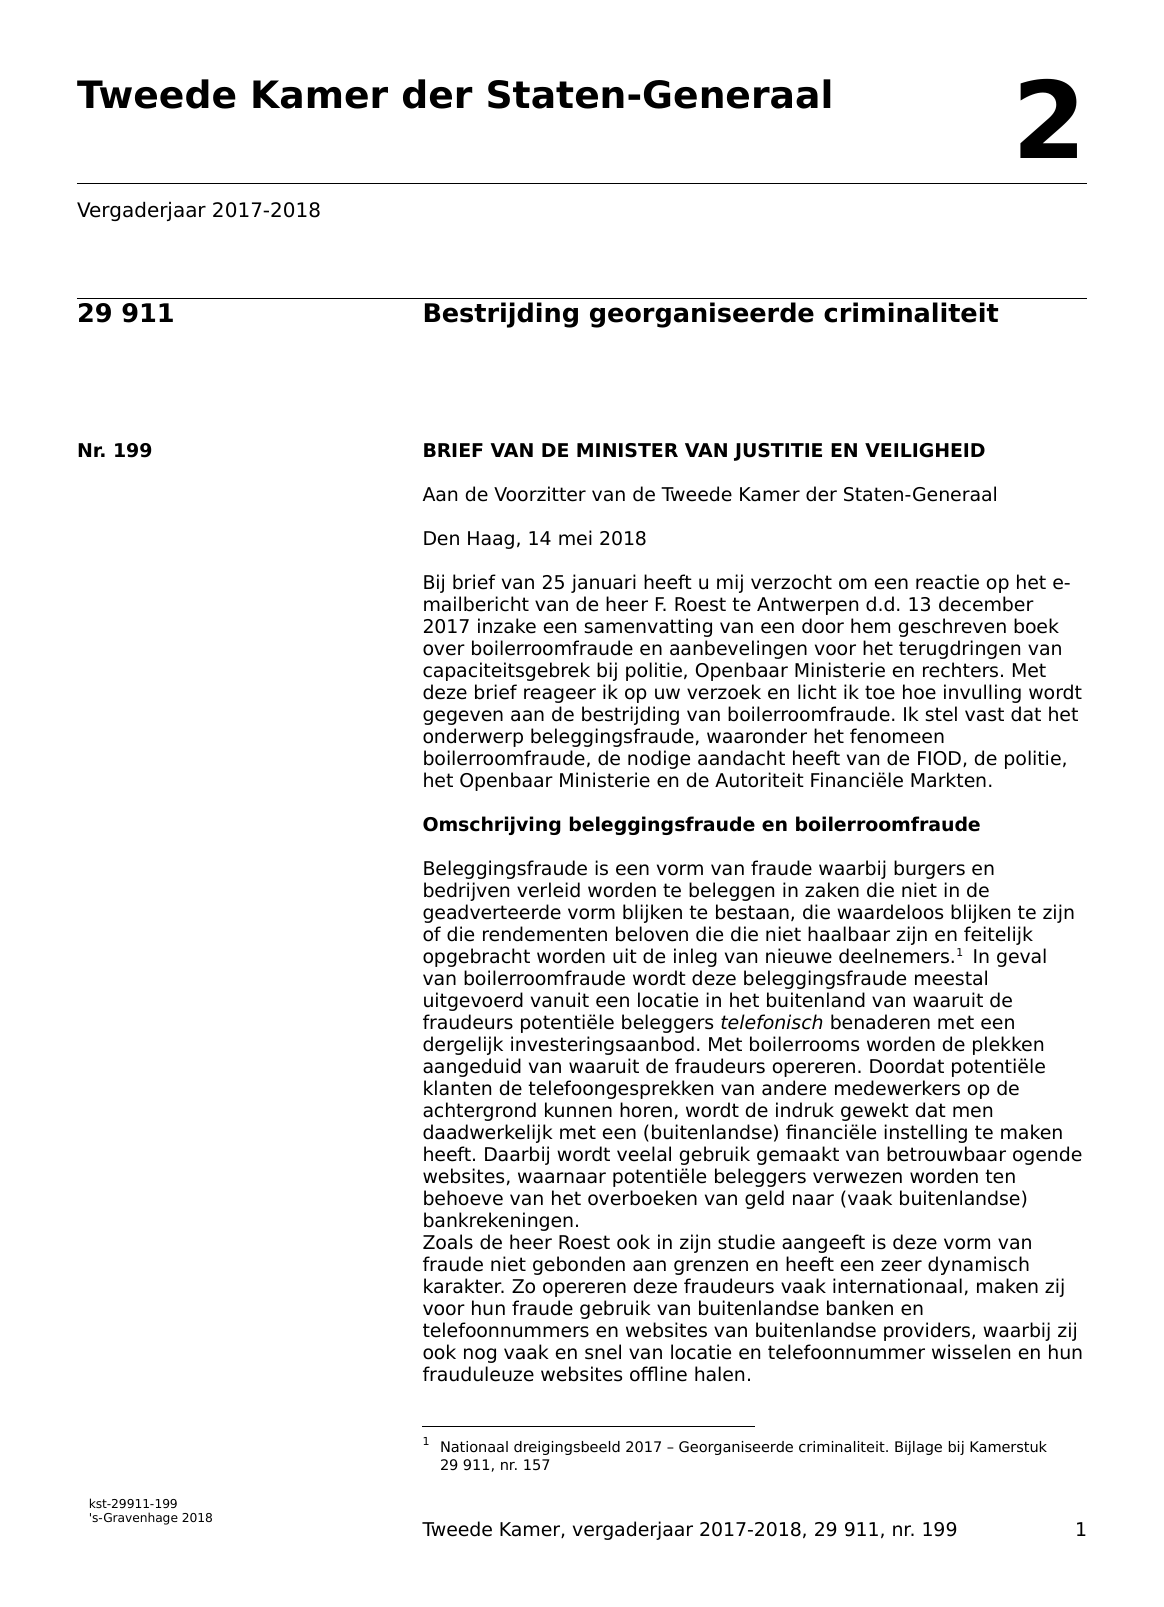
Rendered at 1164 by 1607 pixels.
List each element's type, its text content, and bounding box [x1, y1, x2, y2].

subtitle 29 911 Bestrijding georganiseerde criminaliteit [77, 299, 1087, 329]
text Zoals de heer Roest ook in zijn studie aangeeft is deze vorm van fraude niet gebonden aan grenzen en heeft een zeer dynamisch karakter. Zo opereren deze fraudeurs vaak internationaal, maken zij voor hun fraude gebruik van buitenlandse banken en telefoonnummers en websites van buitenlandse providers, waarbij zij ook nog vaak en snel van locatie en telefoonnummer wisselen en hun frauduleuze websites offline halen. [422, 1232, 1087, 1386]
text Nationaal dreigingsbeeld 2017 – Georganiseerde criminaliteit. Bijlage bij Kamerstuk 29 911, nr. 157 [422, 1435, 1087, 1474]
text Aan de Voorzitter van de Tweede Kamer der Staten-Generaal [422, 484, 1087, 506]
text 's-Gravenhage 2018 [88, 1511, 323, 1525]
text Bij brief van 25 januari heeft u mij verzocht om een reactie op het e-mailbericht van de heer F. Roest te Antwerpen d.d. 13 december 2017 inzake een samenvatting van een door hem geschreven boek over boilerroomfraude en aanbevelingen voor het terugdringen van capaciteitsgebrek bij politie, Openbaar Ministerie en rechters. Met deze brief reageer ik op uw verzoek en licht ik toe hoe invulling wordt gegeven aan de bestrijding van boilerroomfraude. Ik stel vast dat het onderwerp beleggingsfraude, waaronder het fenomeen boilerroomfraude, de nodige aandacht heeft van de FIOD, de politie, het Openbaar Ministerie en de Autoriteit Financiële Markten. [422, 572, 1087, 792]
text kst-29911-199 [88, 1497, 323, 1511]
table_header 2 [886, 59, 1087, 183]
text Beleggingsfraude is een vorm van fraude waarbij burgers en bedrijven verleid worden te beleggen in zaken die niet in de geadverteerde vorm blijken te bestaan, die waardeloos blijken te zijn of die rendementen beloven die die niet haalbaar zijn en feitelijk opgebracht worden uit de inleg van nieuwe deelnemers. In geval van boilerroomfraude wordt deze beleggingsfraude meestal uitgevoerd vanuit een locatie in het buitenland van waaruit de fraudeurs potentiële beleggers telefonisch benaderen met een dergelijk investeringsaanbod. Met boilerrooms worden de plekken aangeduid van waaruit de fraudeurs opereren. Doordat potentiële klanten de telefoongesprekken van andere medewerkers op de achtergrond kunnen horen, wordt de indruk gewekt dat men daadwerkelijk met een (buitenlandse) financiële instelling te maken heeft. Daarbij wordt veelal gebruik gemaakt van betrouwbaar ogende websites, waarnaar potentiële beleggers verwezen worden ten behoeve van het overboeken van geld naar (vaak buitenlandse) bankrekeningen. [422, 858, 1087, 1232]
subtitle Nr. 199 BRIEF VAN DE MINISTER VAN JUSTITIE EN VEILIGHEID [77, 440, 1087, 462]
subtitle Omschrijving beleggingsfraude en boilerroomfraude [422, 814, 1087, 836]
table_header Tweede Kamer der Staten-Generaal [77, 59, 886, 183]
table_cell Vergaderjaar 2017-2018 [77, 184, 1087, 298]
text Den Haag, 14 mei 2018 [422, 528, 1087, 550]
